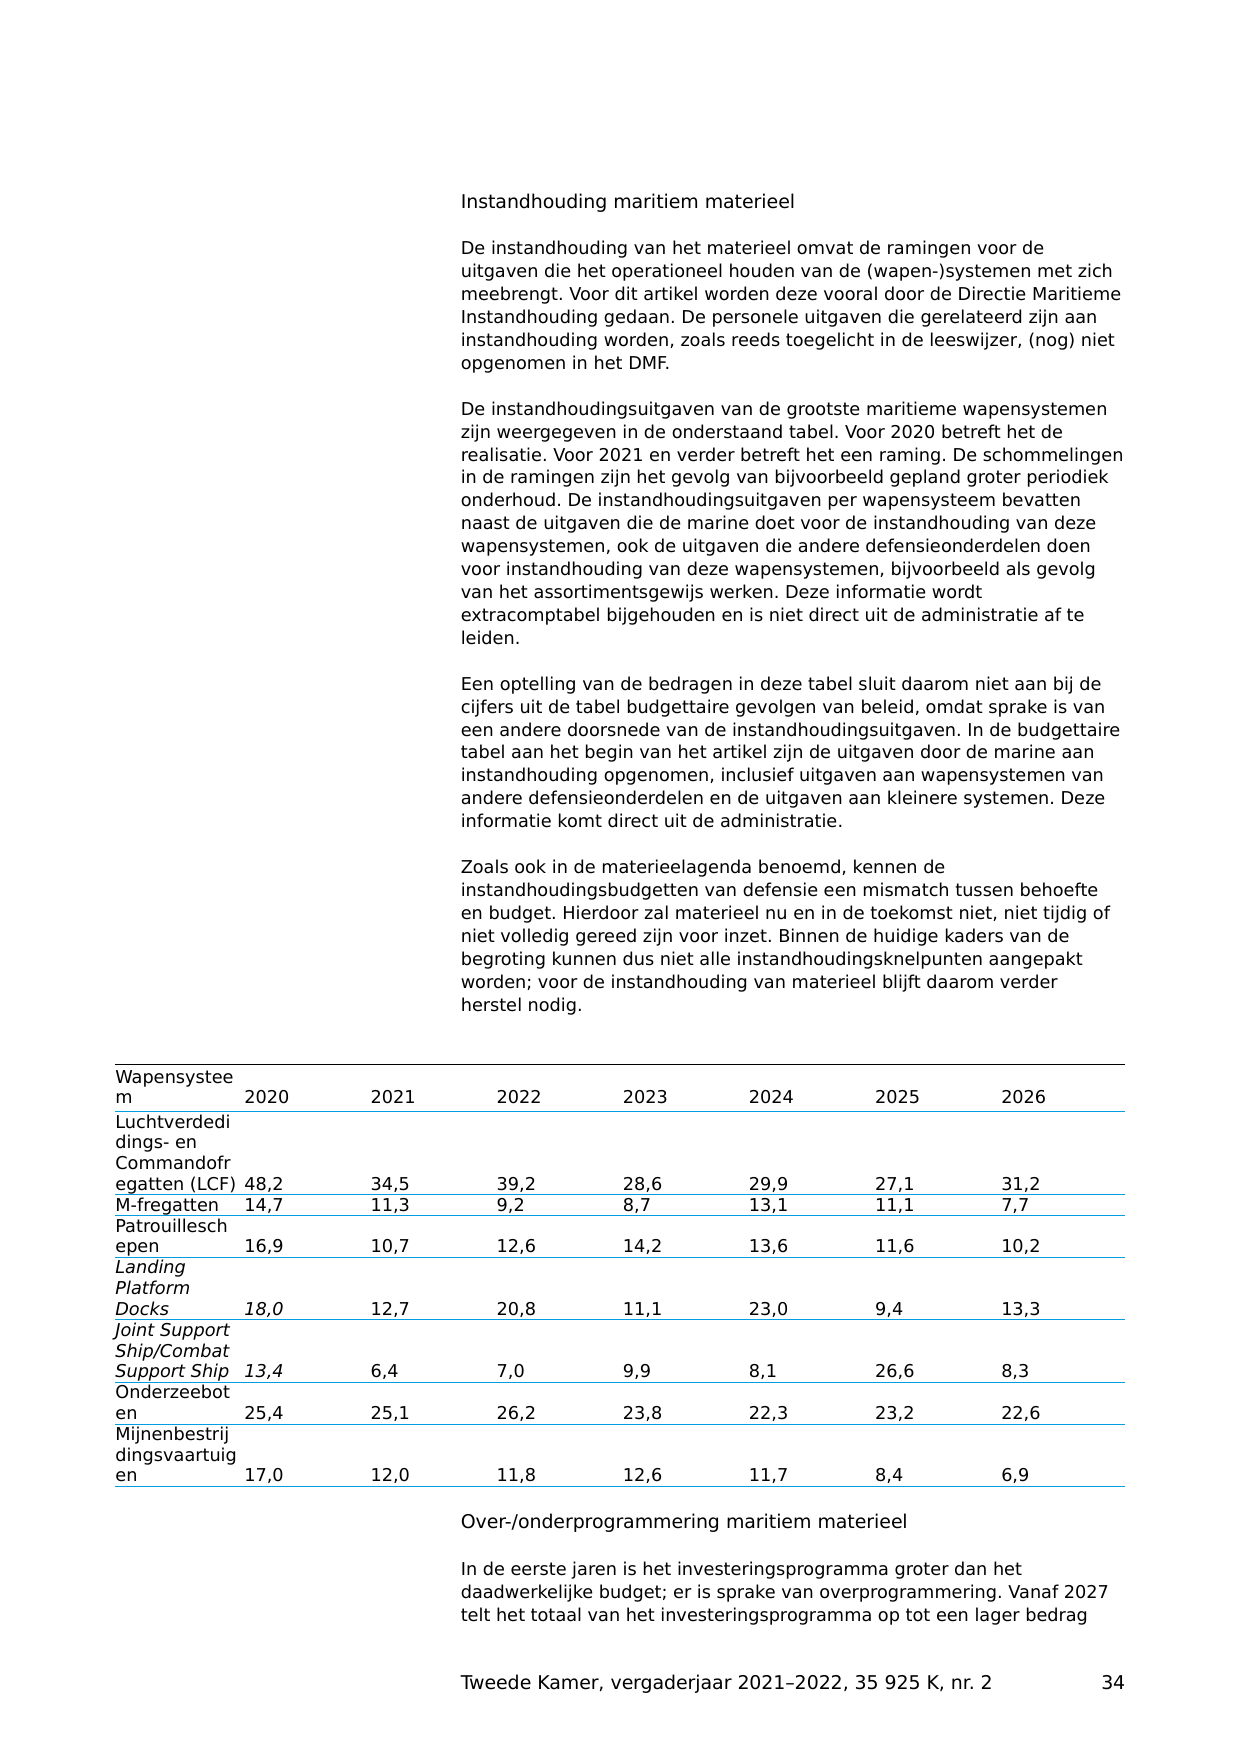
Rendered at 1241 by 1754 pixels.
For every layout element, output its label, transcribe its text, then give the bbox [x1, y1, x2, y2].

table_cell 31,2 [998, 1112, 1125, 1194]
table_cell 11,1 [620, 1258, 746, 1319]
table_cell 11,3 [368, 1195, 493, 1215]
table_cell 28,6 [620, 1112, 746, 1194]
table_cell 22,3 [746, 1383, 872, 1423]
table_cell 7,0 [494, 1320, 620, 1382]
table_cell 13,3 [998, 1258, 1125, 1319]
table_cell 13,1 [746, 1195, 872, 1215]
table_cell M-fregatten [115, 1195, 241, 1215]
table_cell Landing Platform Docks [115, 1258, 241, 1319]
table_cell Joint Support Ship/Combat Support Ship [115, 1320, 241, 1382]
table_cell 8,1 [746, 1320, 872, 1382]
table_cell 8,7 [620, 1195, 746, 1215]
table_cell 14,7 [241, 1195, 367, 1215]
table_cell Patrouilleschepen [115, 1216, 241, 1257]
table_cell 23,8 [620, 1383, 746, 1423]
table_cell 22,6 [998, 1383, 1125, 1423]
table_cell 10,7 [368, 1216, 493, 1257]
table_cell 2026 [998, 1065, 1125, 1111]
table_cell 29,9 [746, 1112, 872, 1194]
text De instandhoudingsuitgaven van de grootste maritieme wapensystemen zijn weergegeven in de onderstaand tabel. Voor 2020 betreft het de realisatie. Voor 2021 en verder betreft het een raming. De schommelingen in de ramingen zijn het gevolg van bijvoorbeeld gepland groter periodiek onderhoud. De instandhoudingsuitgaven per wapensysteem bevatten naast de uitgaven die de marine doet voor de instandhouding van deze wapensystemen, ook de uitgaven die andere defensieonderdelen doen voor instandhouding van deze wapensystemen, bijvoorbeeld als gevolg van het assortimentsgewijs werken. Deze informatie wordt extracomptabel bijgehouden en is niet direct uit de administratie af te leiden. [461, 397, 1125, 649]
table_cell 26,2 [494, 1383, 620, 1423]
table_cell 17,0 [241, 1425, 367, 1486]
table_cell 9,4 [872, 1258, 998, 1319]
table_cell 34,5 [368, 1112, 493, 1194]
table_cell Onderzeeboten [115, 1383, 241, 1423]
table_cell 11,7 [746, 1425, 872, 1486]
table_cell 48,2 [241, 1112, 367, 1194]
table_header Tabel 15 Instandhoudingsuitgaven maritiem materieel (bedragen x € 1 miljoen) [115, 1039, 1125, 1063]
text De instandhouding van het materieel omvat de ramingen voor de uitgaven die het operationeel houden van de (wapen-)systemen met zich meebrengt. Voor dit artikel worden deze vooral door de Directie Maritieme Instandhouding gedaan. De personele uitgaven die gerelateerd zijn aan instandhouding worden, zoals reeds toegelicht in de leeswijzer, (nog) niet opgenomen in het DMF. [461, 236, 1125, 374]
table_cell Mijnenbestrijdingsvaartuigen [115, 1425, 241, 1486]
table_cell 25,1 [368, 1383, 493, 1423]
text Een optelling van de bedragen in deze tabel sluit daarom niet aan bij de cijfers uit de tabel budgettaire gevolgen van beleid, omdat sprake is van een andere doorsnede van de instandhoudingsuitgaven. In de budgettaire tabel aan het begin van het artikel zijn de uitgaven door de marine aan instandhouding opgenomen, inclusief uitgaven aan wapensystemen van andere defensieonderdelen en de uitgaven aan kleinere systemen. Deze informatie komt direct uit de administratie. [461, 672, 1125, 832]
table_cell 23,2 [872, 1383, 998, 1423]
table_cell 2023 [620, 1065, 746, 1111]
table_cell 39,2 [494, 1112, 620, 1194]
table_cell 6,9 [998, 1425, 1125, 1486]
text Zoals ook in de materieelagenda benoemd, kennen de instandhoudingsbudgetten van defensie een mismatch tussen behoefte en budget. Hierdoor zal materieel nu en in de toekomst niet, niet tijdig of niet volledig gereed zijn voor inzet. Binnen de huidige kaders van de begroting kunnen dus niet alle instandhoudingsknelpunten aangepakt worden; voor de instandhouding van materieel blijft daarom verder herstel nodig. [461, 855, 1125, 1016]
table_cell 8,3 [998, 1320, 1125, 1382]
table_cell 11,8 [494, 1425, 620, 1486]
table_cell 9,2 [494, 1195, 620, 1215]
table_cell 2024 [746, 1065, 872, 1111]
table_cell 18,0 [241, 1258, 367, 1319]
table_cell 13,6 [746, 1216, 872, 1257]
table_cell 2021 [368, 1065, 493, 1111]
table_cell 9,9 [620, 1320, 746, 1382]
table_cell 10,2 [998, 1216, 1125, 1257]
table_cell 14,2 [620, 1216, 746, 1257]
table_cell 8,4 [872, 1425, 998, 1486]
table_cell Wapensysteem [115, 1065, 241, 1111]
title Over-/onderprogrammering maritiem materieel [461, 1511, 1125, 1533]
table_cell 12,0 [368, 1425, 493, 1486]
table_cell 27,1 [872, 1112, 998, 1194]
table_cell 26,6 [872, 1320, 998, 1382]
table_cell 25,4 [241, 1383, 367, 1423]
table_cell 12,7 [368, 1258, 493, 1319]
table_cell 6,4 [368, 1320, 493, 1382]
table_cell 16,9 [241, 1216, 367, 1257]
table_cell 2025 [872, 1065, 998, 1111]
table_cell 11,6 [872, 1216, 998, 1257]
table_cell 11,1 [872, 1195, 998, 1215]
table_cell 2022 [494, 1065, 620, 1111]
table_cell 2020 [241, 1065, 367, 1111]
text In de eerste jaren is het investeringsprogramma groter dan het daadwerkelijke budget; er is sprake van overprogrammering. Vanaf 2027 telt het totaal van het investeringsprogramma op tot een lager bedrag [461, 1557, 1125, 1626]
table_cell 20,8 [494, 1258, 620, 1319]
table_cell 12,6 [494, 1216, 620, 1257]
table_cell 23,0 [746, 1258, 872, 1319]
table_cell 12,6 [620, 1425, 746, 1486]
title Instandhouding maritiem materieel [461, 191, 1125, 213]
table_cell Luchtverdedidings- en Commandofregatten (LCF) [115, 1112, 241, 1194]
table_cell 13,4 [241, 1320, 367, 1382]
table_cell 7,7 [998, 1195, 1125, 1215]
